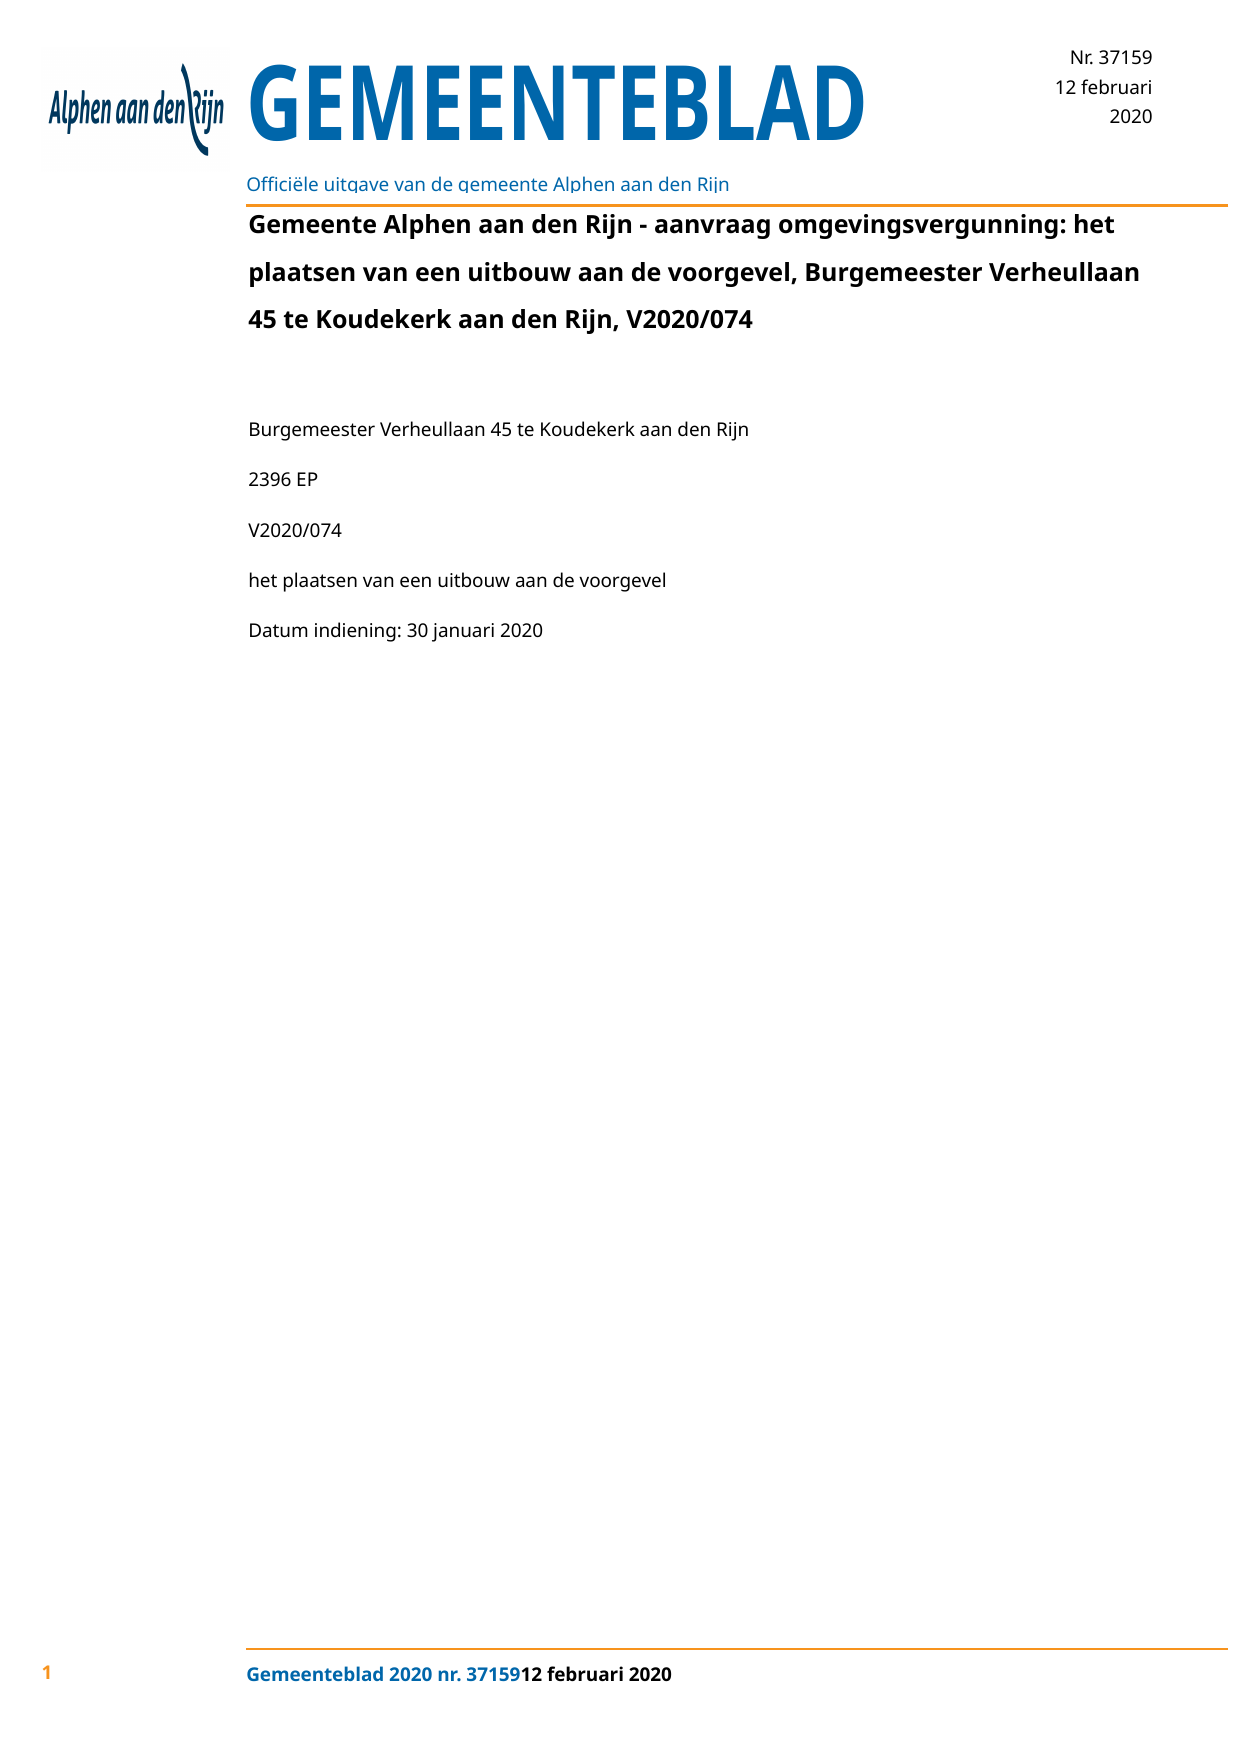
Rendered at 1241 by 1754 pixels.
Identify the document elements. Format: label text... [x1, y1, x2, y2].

text V2020/074 [248, 517, 1152, 542]
text het plaatsen van een uitbouw aan de voorgevel [248, 567, 1152, 593]
picture [41, 47, 231, 172]
text Gemeente Alphen aan den Rijn - aanvraag omgevingsvergunning: het plaatsen van een uitbouw aan de voorgevel, Burgemeester Verheullaan 45 te Koudekerk aan den Rijn, V2020/074 [248, 207, 1152, 336]
text 2396 EP [248, 466, 1152, 492]
text Datum indiening: 30 januari 2020 [248, 618, 1152, 643]
text Burgemeester Verheullaan 45 te Koudekerk aan den Rijn [248, 416, 1152, 442]
